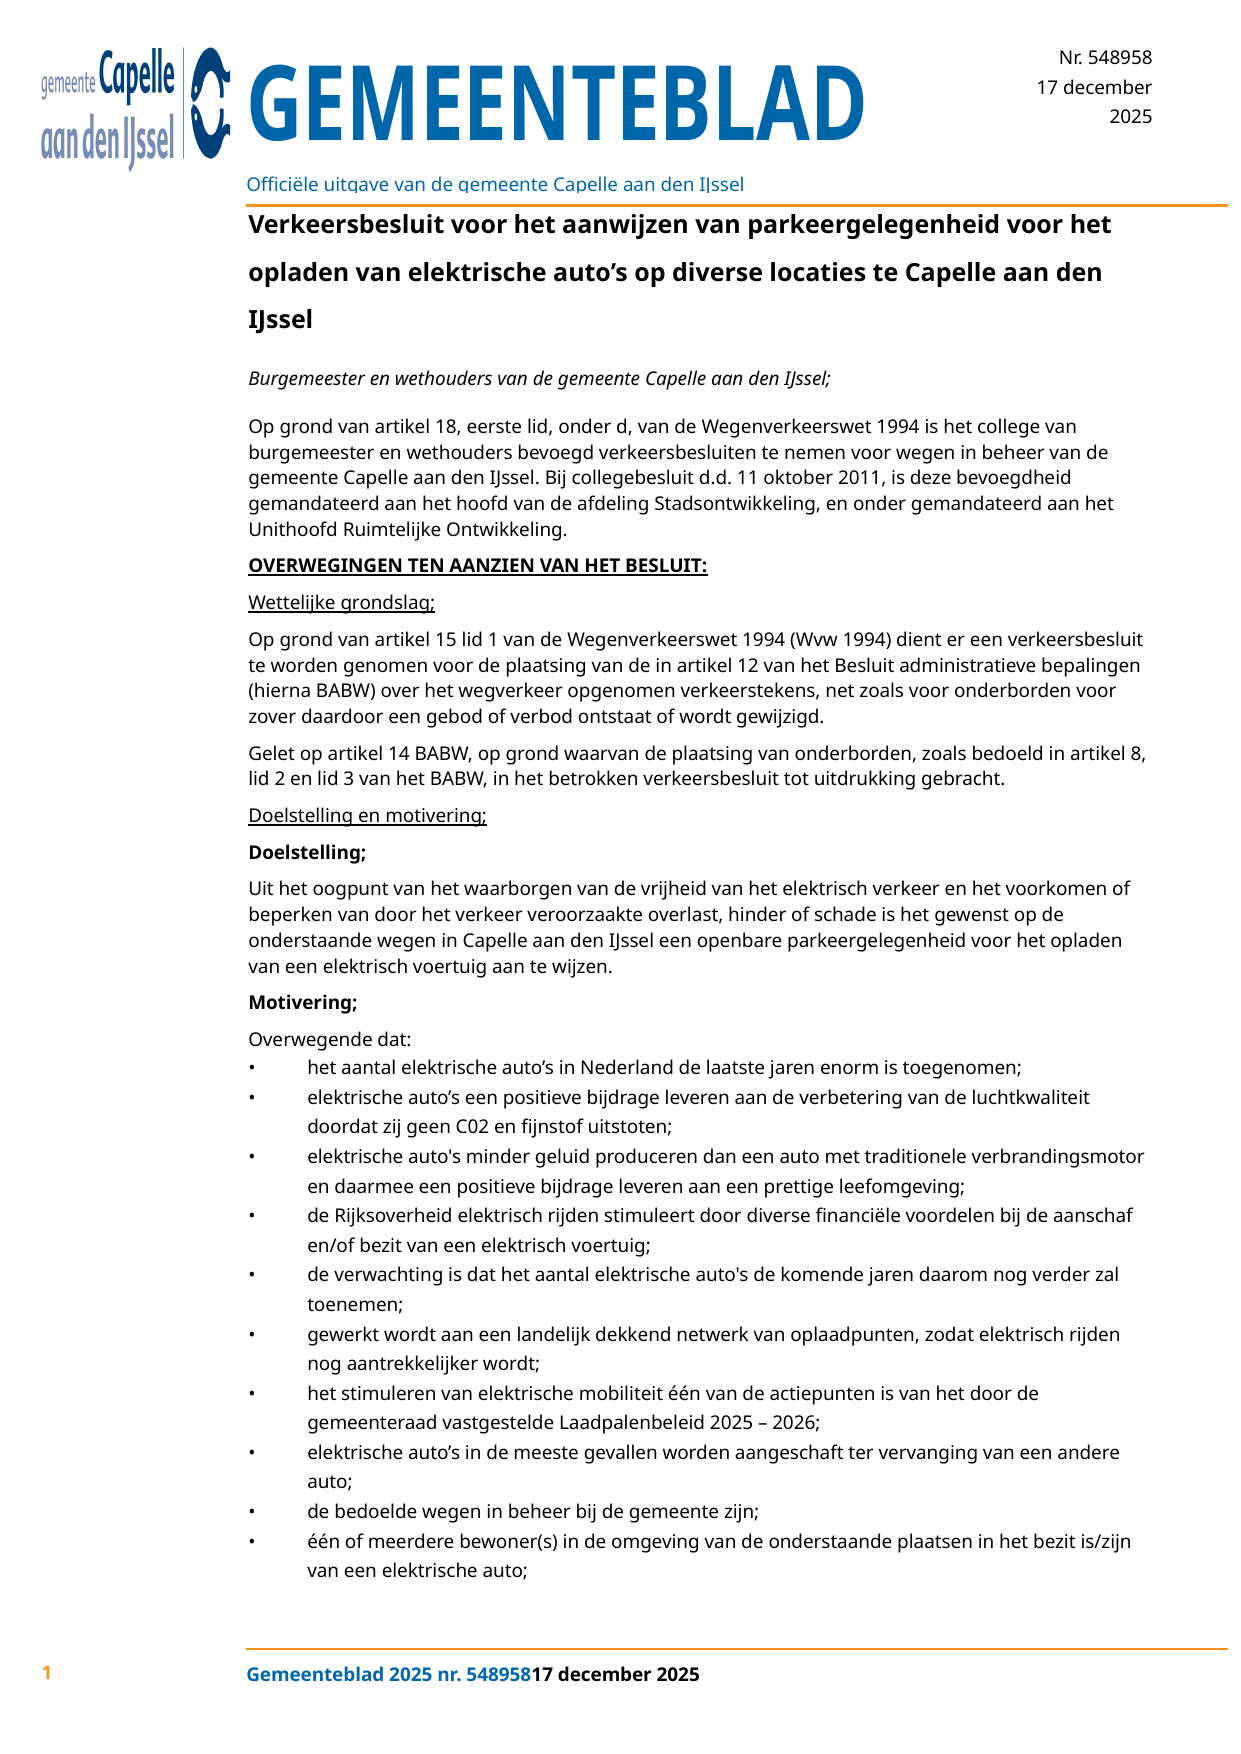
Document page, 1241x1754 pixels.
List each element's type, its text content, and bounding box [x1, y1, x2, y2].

text Wettelijke grondslag; [248, 589, 1152, 615]
list gewerkt wordt aan een landelijk dekkend netwerk van oplaadpunten, zodat elektrisch rijden nog aantrekkelijker wordt; [248, 1321, 1152, 1376]
list één of meerdere bewoner(s) in de omgeving van de onderstaande plaatsen in het bezit is/zijn van een elektrische auto; [248, 1528, 1152, 1583]
text Doelstelling en motivering; [248, 802, 1152, 828]
list de Rijksoverheid elektrisch rijden stimuleert door diverse financiële voordelen bij de aanschaf en/of bezit van een elektrisch voertuig; [248, 1202, 1152, 1258]
text Op grond van artikel 15 lid 1 van de Wegenverkeerswet 1994 (Wvw 1994) dient er een verkeersbesluit te worden genomen voor de plaatsing van de in artikel 12 van het Besluit administratieve bepalingen (hierna BABW) over het wegverkeer opgenomen verkeerstekens, net zoals voor onderborden voor zover daardoor een gebod of verbod ontstaat of wordt gewijzigd. [248, 626, 1152, 729]
text Uit het oogpunt van het waarborgen van de vrijheid van het elektrisch verkeer en het voorkomen of beperken van door het verkeer veroorzaakte overlast, hinder of schade is het gewenst op de onderstaande wegen in Capelle aan den IJssel een openbare parkeergelegenheid voor het opladen van een elektrisch voertuig aan te wijzen. [248, 876, 1152, 978]
text OVERWEGINGEN TEN AANZIEN VAN HET BESLUIT: [248, 553, 1152, 578]
text Overwegende dat: [248, 1026, 1152, 1052]
list elektrische auto’s in de meeste gevallen worden aangeschaft ter vervanging van een andere auto; [248, 1439, 1152, 1494]
list het stimuleren van elektrische mobiliteit één van de actiepunten is van het door de gemeenteraad vastgestelde Laadpalenbeleid 2025 – 2026; [248, 1380, 1152, 1435]
list het aantal elektrische auto’s in Nederland de laatste jaren enorm is toegenomen; [248, 1054, 1152, 1080]
list de bedoelde wegen in beheer bij de gemeente zijn; [248, 1498, 1152, 1524]
picture [41, 47, 231, 172]
text Burgemeester en wethouders van de gemeente Capelle aan den IJssel; [248, 366, 1152, 391]
text Gelet op artikel 14 BABW, op grond waarvan de plaatsing van onderborden, zoals bedoeld in artikel 8, lid 2 en lid 3 van het BABW, in het betrokken verkeersbesluit tot uitdrukking gebracht. [248, 740, 1152, 791]
list elektrische auto’s een positieve bijdrage leveren aan de verbetering van de luchtkwaliteit doordat zij geen C02 en fijnstof uitstoten; [248, 1084, 1152, 1139]
text Verkeersbesluit voor het aanwijzen van parkeergelegenheid voor het opladen van elektrische auto’s op diverse locaties te Capelle aan den IJssel [248, 207, 1152, 336]
text Doelstelling; [248, 839, 1152, 865]
text Op grond van artikel 18, eerste lid, onder d, van de Wegenverkeerswet 1994 is het college van burgemeester en wethouders bevoegd verkeersbesluiten te nemen voor wegen in beheer van de gemeente Capelle aan den IJssel. Bij collegebesluit d.d. 11 oktober 2011, is deze bevoegdheid gemandateerd aan het hoofd van de afdeling Stadsontwikkeling, en onder gemandateerd aan het Unithoofd Ruimtelijke Ontwikkeling. [248, 413, 1152, 542]
text Motivering; [248, 989, 1152, 1015]
list de verwachting is dat het aantal elektrische auto's de komende jaren daarom nog verder zal toenemen; [248, 1262, 1152, 1317]
list elektrische auto's minder geluid produceren dan een auto met traditionele verbrandingsmotor en daarmee een positieve bijdrage leveren aan een prettige leefomgeving; [248, 1143, 1152, 1198]
